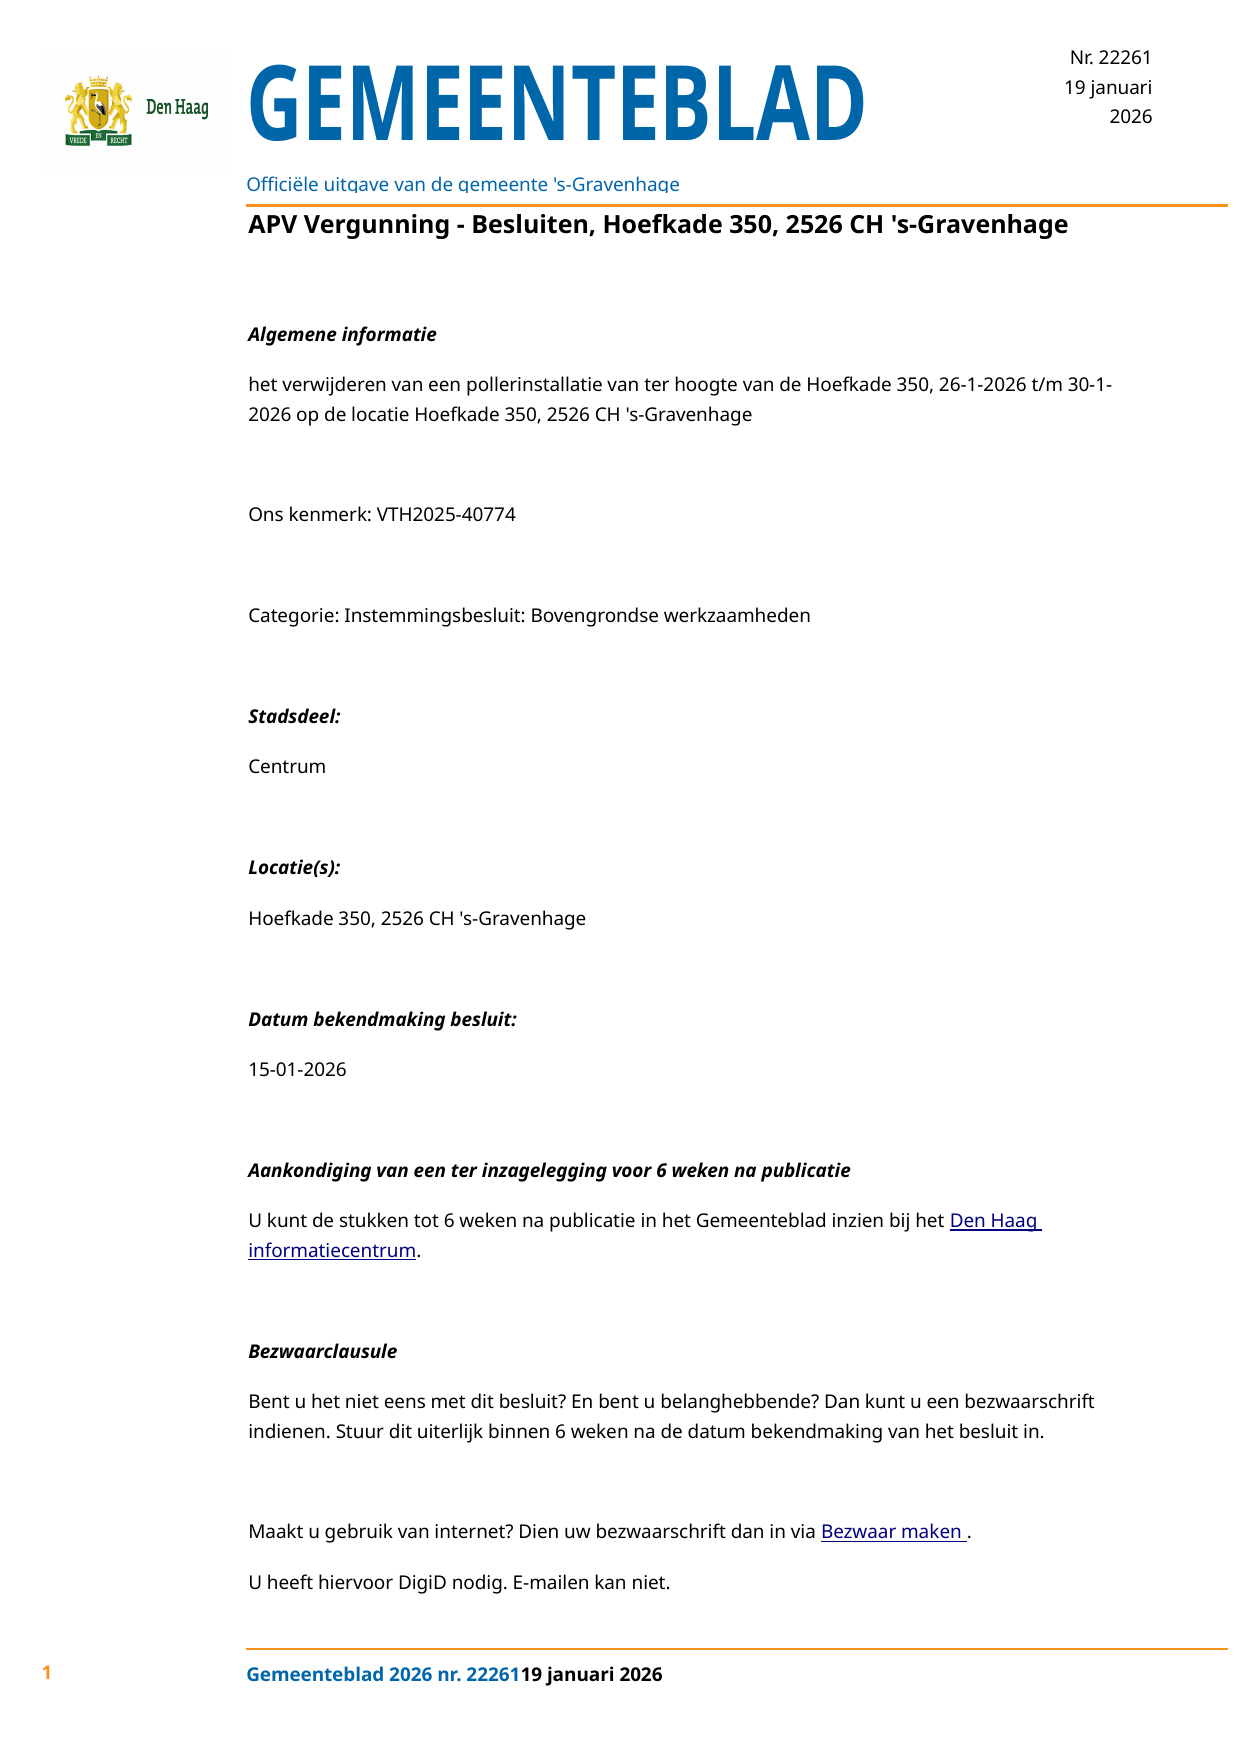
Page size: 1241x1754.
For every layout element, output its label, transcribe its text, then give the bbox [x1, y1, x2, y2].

picture [41, 47, 231, 172]
text APV Vergunning - Besluiten, Hoefkade 350, 2526 CH 's-Gravenhage [248, 207, 1152, 241]
text 15-01-2026 [248, 1056, 1152, 1082]
text Bent u het niet eens met dit besluit? En bent u belanghebbende? Dan kunt u een bezwaarschrift indienen. Stuur dit uiterlijk binnen 6 weken na de datum bekendmaking van het besluit in. [248, 1388, 1152, 1443]
text Hoefkade 350, 2526 CH 's-Gravenhage [248, 905, 1152, 931]
text Stadsdeel: [248, 703, 1152, 729]
text Ons kenmerk: VTH2025-40774 [248, 502, 1152, 527]
text Categorie: Instemmingsbesluit: Bovengrondse werkzaamheden [248, 602, 1152, 628]
text Locatie(s): [248, 854, 1152, 880]
text U heeft hiervoor DigiD nodig. E-mailen kan niet. [248, 1569, 1152, 1595]
text Aankondiging van een ter inzagelegging voor 6 weken na publicatie [248, 1157, 1152, 1183]
text Datum bekendmaking besluit: [248, 1006, 1152, 1031]
text Centrum [248, 754, 1152, 779]
text het verwijderen van een pollerinstallatie van ter hoogte van de Hoefkade 350, 26-1-2026 t/m 30-1-2026 op de locatie Hoefkade 350, 2526 CH 's-Gravenhage [248, 371, 1152, 426]
text Algemene informatie [248, 321, 1152, 346]
text U kunt de stukken tot 6 weken na publicatie in het Gemeenteblad inzien bij het Den Haag informatiecentrum. [248, 1207, 1152, 1263]
text Maakt u gebruik van internet? Dien uw bezwaarschrift dan in via Bezwaar maken . [248, 1519, 1152, 1544]
text Bezwaarclausule [248, 1338, 1152, 1363]
